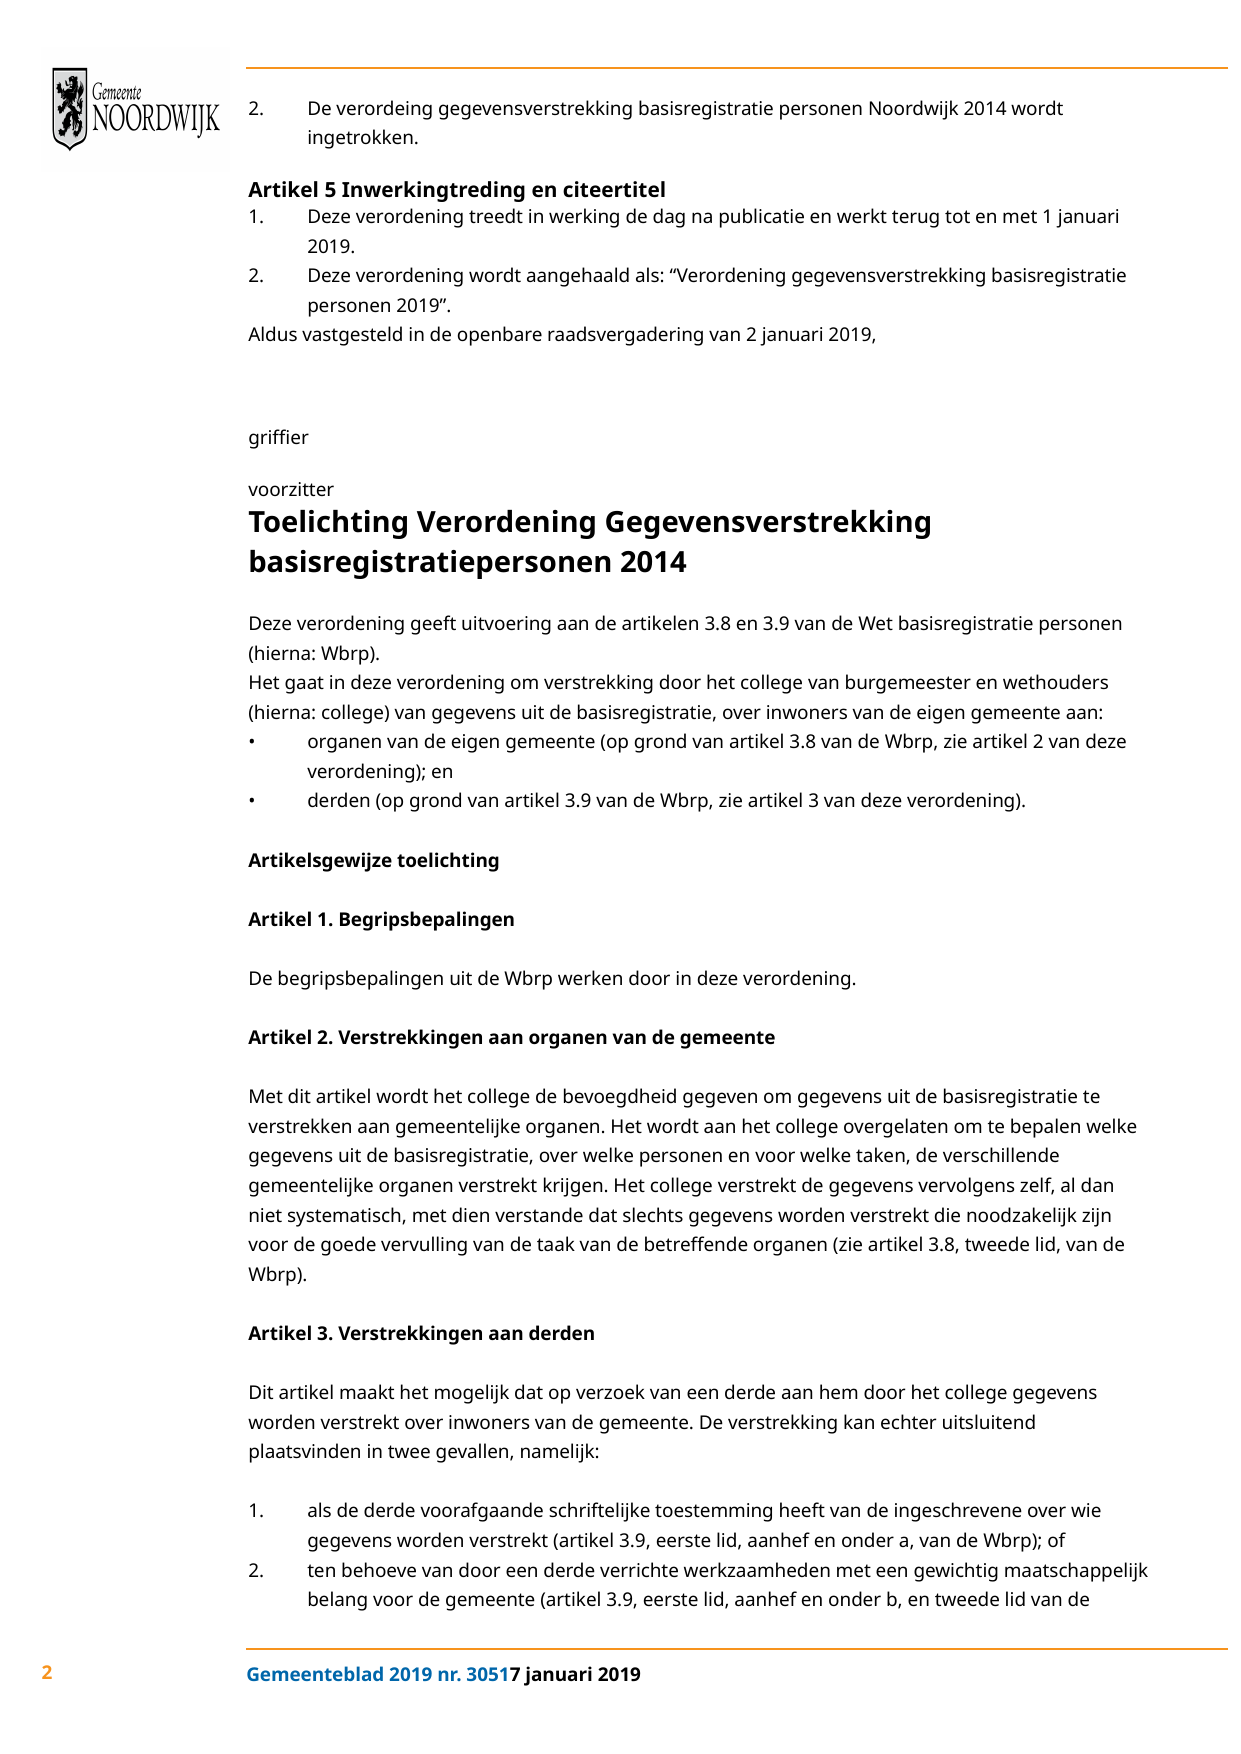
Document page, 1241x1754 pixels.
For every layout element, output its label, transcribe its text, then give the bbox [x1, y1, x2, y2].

list Deze verordening treedt in werking de dag na publicatie en werkt terug tot en met 1 januari 2019. [248, 203, 1152, 258]
text voorzitter [248, 476, 1152, 502]
text Artikel 5 Inwerkingtreding en citeertitel [248, 175, 1152, 203]
text Dit artikel maakt het mogelijk dat op verzoek van een derde aan hem door het college gegevens worden verstrekt over inwoners van de gemeente. De verstrekking kan echter uitsluitend plaatsvinden in twee gevallen, namelijk: [248, 1379, 1152, 1464]
list ten behoeve van door een derde verrichte werkzaamheden met een gewichtig maatschappelijk belang voor de gemeente (artikel 3.9, eerste lid, aanhef en onder b, en tweede lid van de [248, 1557, 1152, 1612]
list derden (op grond van artikel 3.9 van de Wbrp, zie artikel 3 van deze verordening). [248, 788, 1152, 813]
text Artikel 2. Verstrekkingen aan organen van de gemeente [248, 1024, 1152, 1050]
text griffier [248, 424, 1152, 450]
text Toelichting Verordening Gegevensverstrekking basisregistratiepersonen 2014 [248, 502, 1152, 581]
list De verordeing gegevensverstrekking basisregistratie personen Noordwijk 2014 wordt ingetrokken. [248, 95, 1152, 150]
text Artikelsgewijze toelichting [248, 847, 1152, 873]
list Deze verordening wordt aangehaald als: “Verordening gegevensverstrekking basisregistratie personen 2019”. [248, 262, 1152, 318]
text Deze verordening geeft uitvoering aan de artikelen 3.8 en 3.9 van de Wet basisregistratie personen (hierna: Wbrp). [248, 610, 1152, 666]
text Artikel 3. Verstrekkingen aan derden [248, 1320, 1152, 1346]
list als de derde voorafgaande schriftelijke toestemming heeft van de ingeschrevene over wie gegevens worden verstrekt (artikel 3.9, eerste lid, aanhef en onder a, van de Wbrp); of [248, 1498, 1152, 1553]
text Aldus vastgesteld in de openbare raadsvergadering van 2 januari 2019, [248, 322, 1152, 347]
text De begripsbepalingen uit de Wbrp werken door in deze verordening. [248, 965, 1152, 991]
picture [41, 47, 231, 172]
text Artikel 1. Begripsbepalingen [248, 906, 1152, 932]
text Met dit artikel wordt het college de bevoegdheid gegeven om gegevens uit de basisregistratie te verstrekken aan gemeentelijke organen. Het wordt aan het college overgelaten om te bepalen welke gegevens uit de basisregistratie, over welke personen en voor welke taken, de verschillende gemeentelijke organen verstrekt krijgen. Het college verstrekt de gegevens vervolgens zelf, al dan niet systematisch, met dien verstande dat slechts gegevens worden verstrekt die noodzakelijk zijn voor de goede vervulling van de taak van de betreffende organen (zie artikel 3.8, tweede lid, van de Wbrp). [248, 1083, 1152, 1287]
text Het gaat in deze verordening om verstrekking door het college van burgemeester en wethouders (hierna: college) van gegevens uit de basisregistratie, over inwoners van de eigen gemeente aan: [248, 669, 1152, 725]
list organen van de eigen gemeente (op grond van artikel 3.8 van de Wbrp, zie artikel 2 van deze verordening); en [248, 728, 1152, 784]
